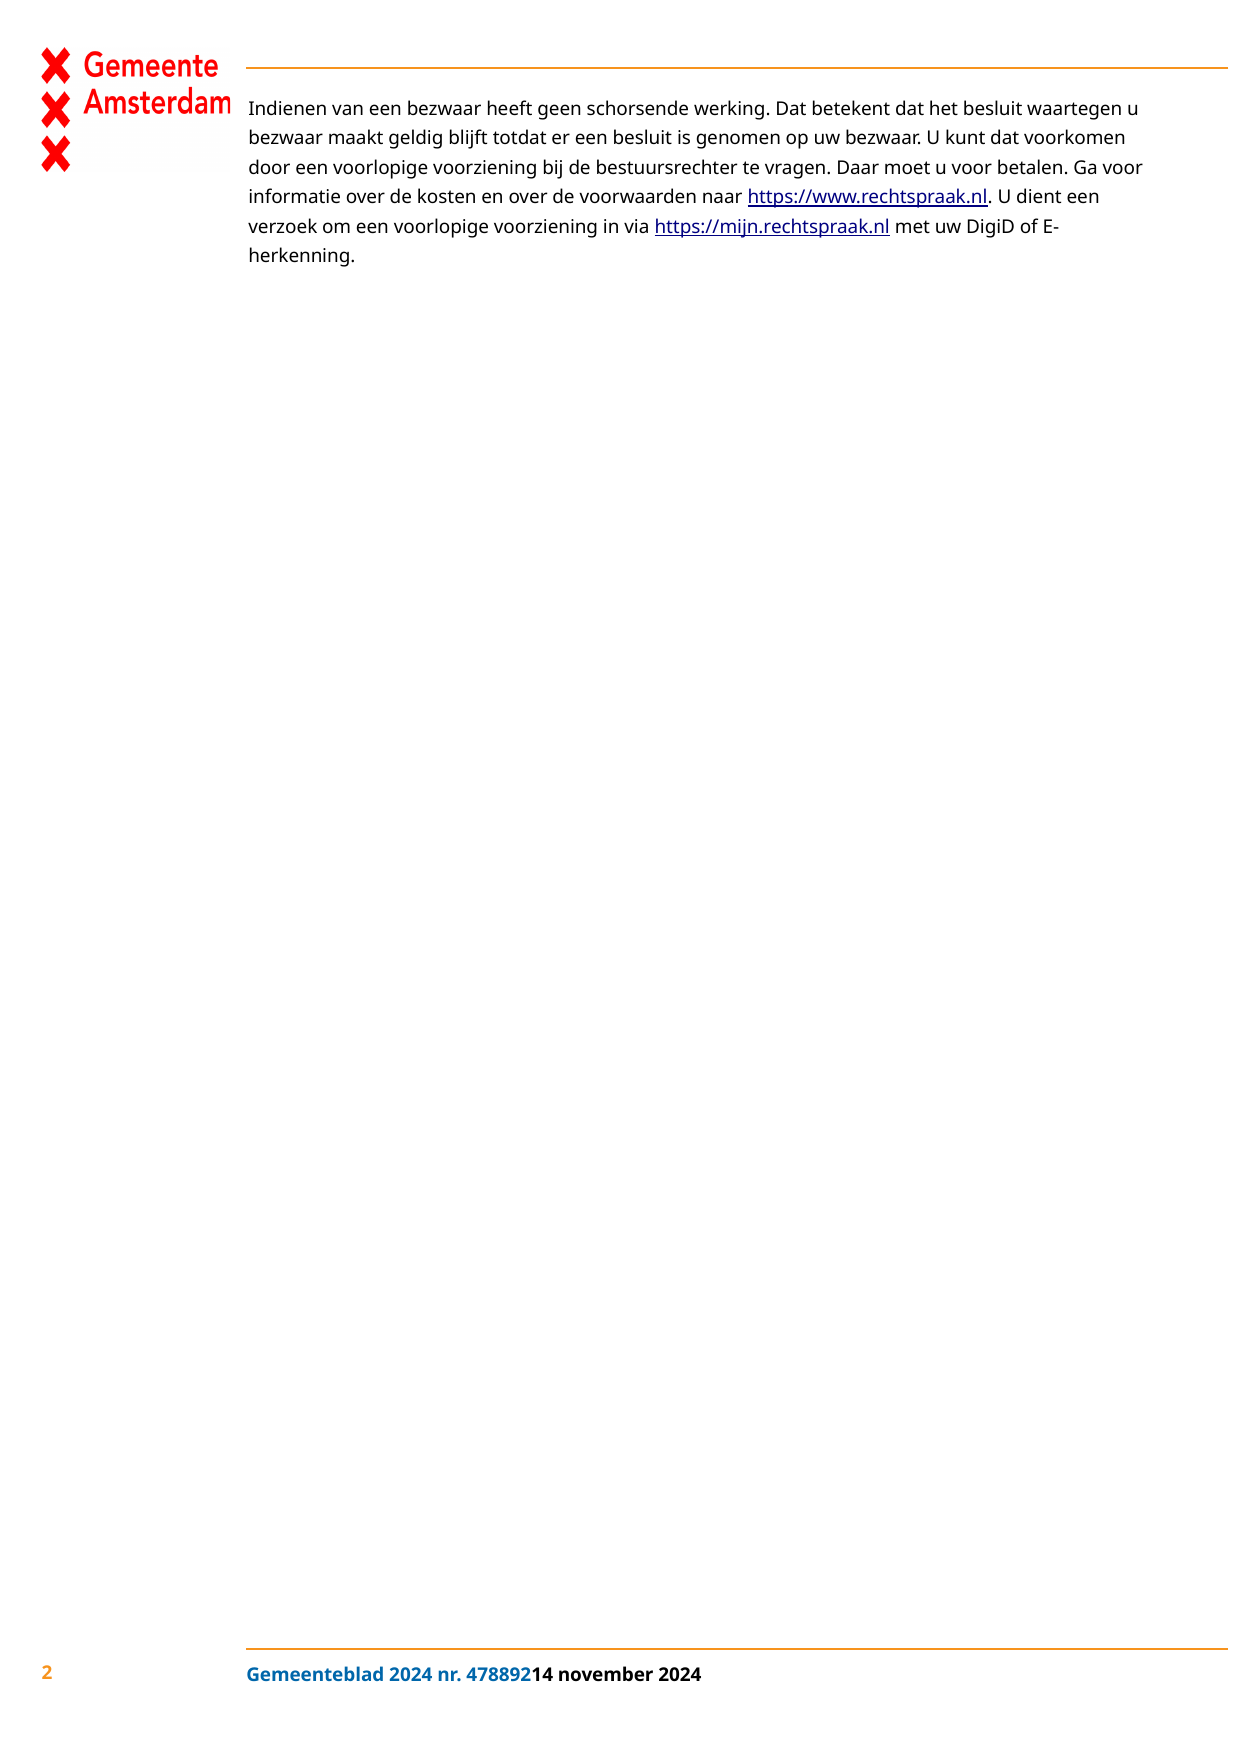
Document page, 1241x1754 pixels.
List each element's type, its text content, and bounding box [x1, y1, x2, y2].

text Indienen van een bezwaar heeft geen schorsende werking. Dat betekent dat het besluit waartegen u bezwaar maakt geldig blijft totdat er een besluit is genomen op uw bezwaar. U kunt dat voorkomen door een voorlopige voorziening bij de bestuursrechter te vragen. Daar moet u voor betalen. Ga voor informatie over de kosten en over de voorwaarden naar https://www.rechtspraak.nl. U dient een verzoek om een voorlopige voorziening in via https://mijn.rechtspraak.nl met uw DigiD of E-herkenning. [248, 95, 1152, 268]
picture [41, 47, 231, 172]
